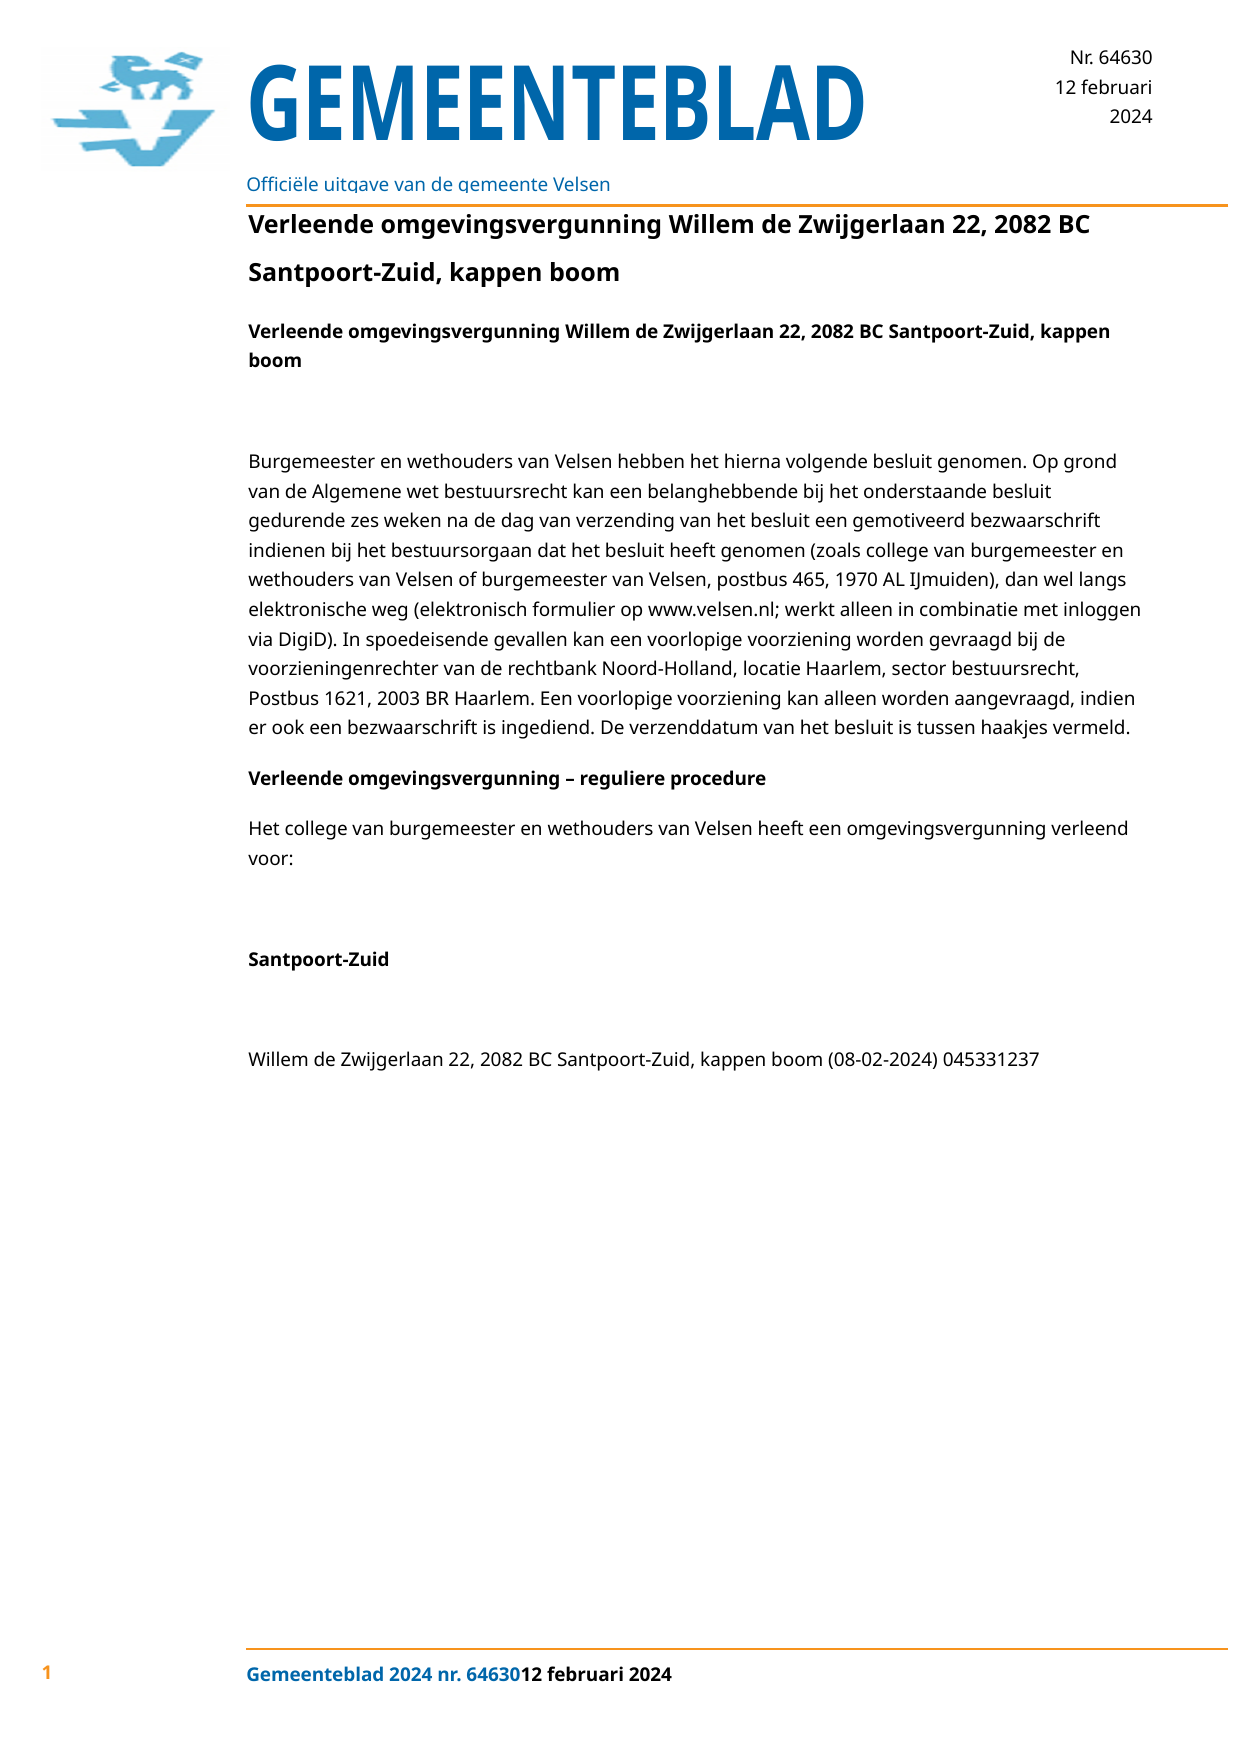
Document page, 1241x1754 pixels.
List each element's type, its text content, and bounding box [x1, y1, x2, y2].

text Verleende omgevingsvergunning Willem de Zwijgerlaan 22, 2082 BC Santpoort-Zuid, kappen boom [248, 207, 1152, 288]
text Verleende omgevingsvergunning Willem de Zwijgerlaan 22, 2082 BC Santpoort-Zuid, kappen boom [248, 318, 1152, 373]
text Willem de Zwijgerlaan 22, 2082 BC Santpoort-Zuid, kappen boom (08-02-2024) 045331237 [248, 1047, 1152, 1072]
text Het college van burgemeester en wethouders van Velsen heeft een omgevingsvergunning verleend voor: [248, 815, 1152, 871]
text Verleende omgevingsvergunning – reguliere procedure [248, 765, 1152, 791]
text Burgemeester en wethouders van Velsen hebben het hierna volgende besluit genomen. Op grond van de Algemene wet bestuursrecht kan een belanghebbende bij het onderstaande besluit gedurende zes weken na de dag van verzending van het besluit een gemotiveerd bezwaarschrift indienen bij het bestuursorgaan dat het besluit heeft genomen (zoals college van burgemeester en wethouders van Velsen of burgemeester van Velsen, postbus 465, 1970 AL IJmuiden), dan wel langs elektronische weg (elektronisch formulier op www.velsen.nl; werkt alleen in combinatie met inloggen via DigiD). In spoedeisende gevallen kan een voorlopige voorziening worden gevraagd bij de voorzieningenrechter van de rechtbank Noord-Holland, locatie Haarlem, sector bestuursrecht, Postbus 1621, 2003 BR Haarlem. Een voorlopige voorziening kan alleen worden aangevraagd, indien er ook een bezwaarschrift is ingediend. De verzenddatum van het besluit is tussen haakjes vermeld. [248, 448, 1152, 740]
picture [41, 47, 231, 172]
text Santpoort-Zuid [248, 946, 1152, 972]
